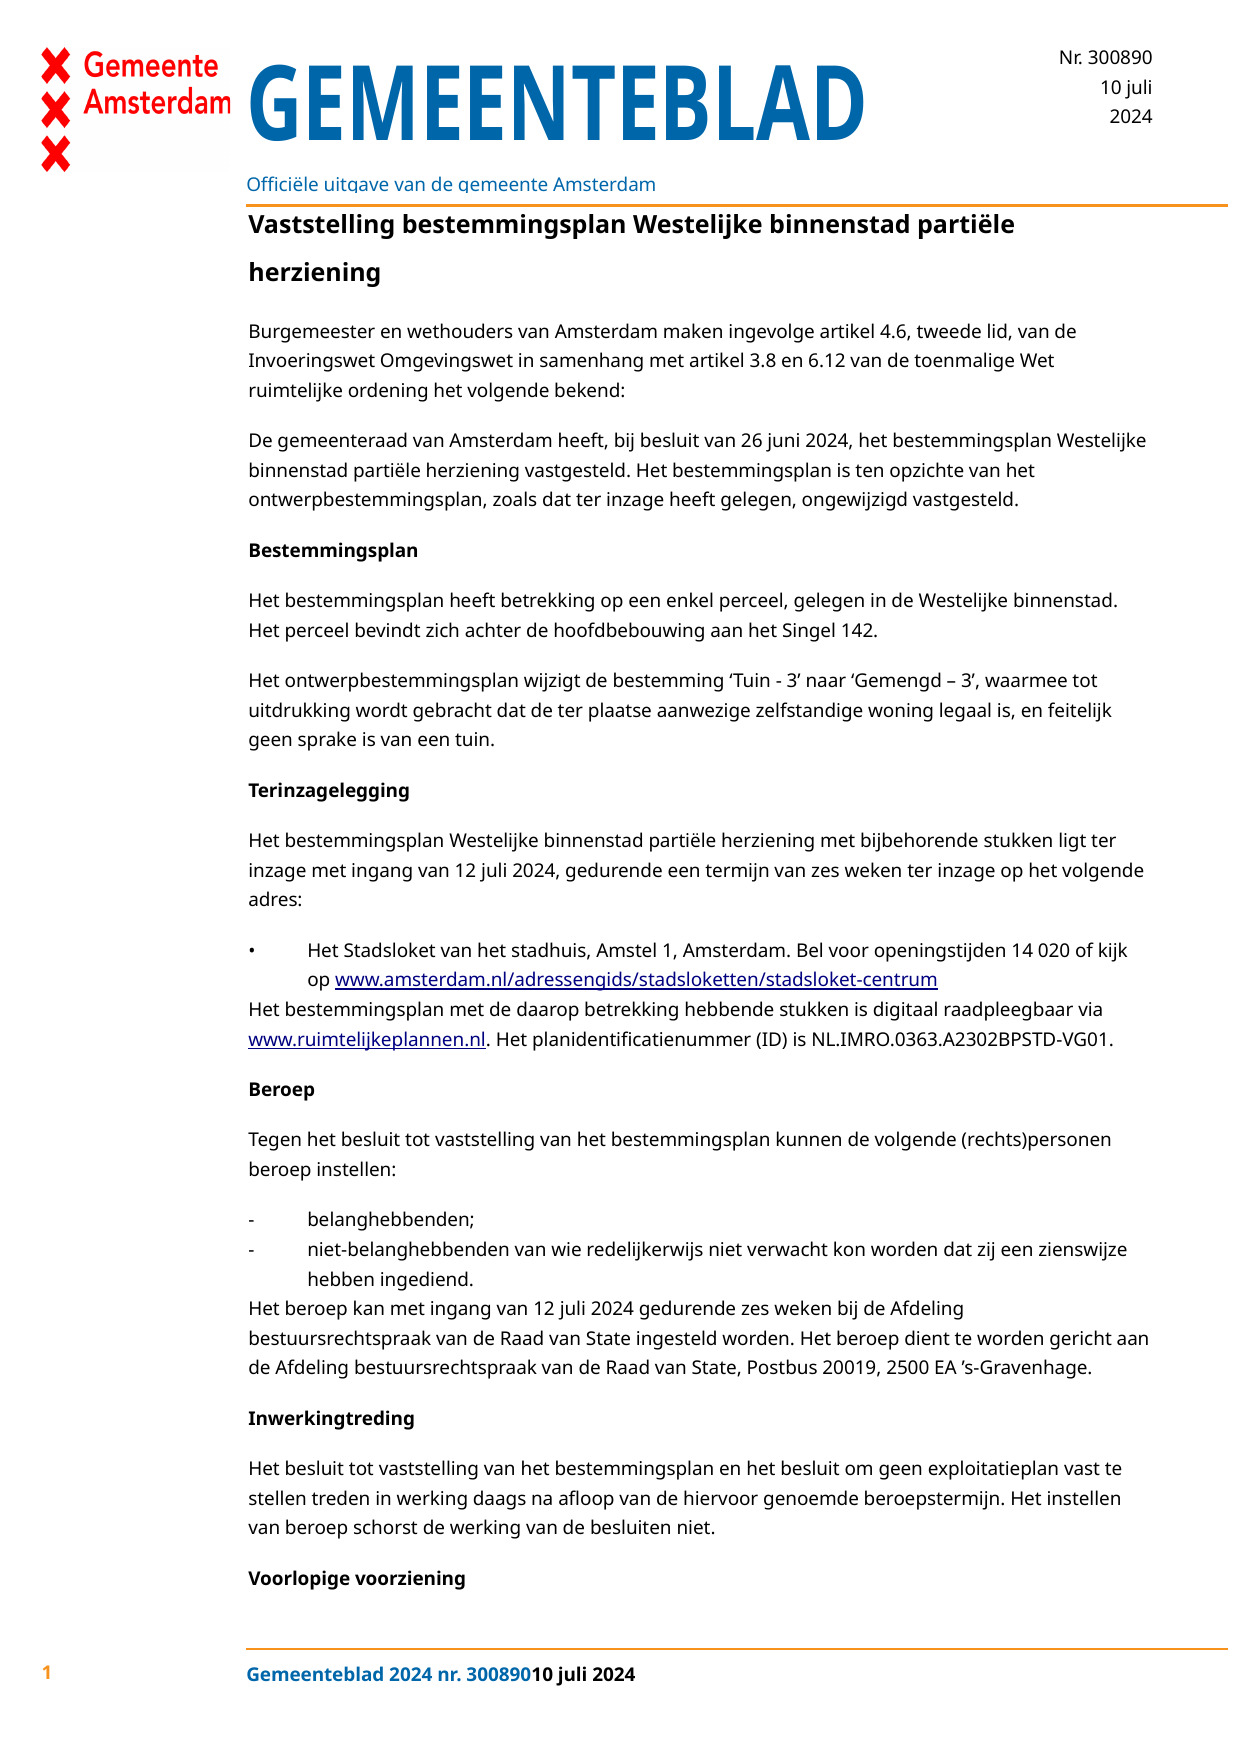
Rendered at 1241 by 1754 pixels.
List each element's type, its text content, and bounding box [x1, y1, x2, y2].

picture [41, 47, 231, 172]
text Het bestemmingsplan Westelijke binnenstad partiële herziening met bijbehorende stukken ligt ter inzage met ingang van 12 juli 2024, gedurende een termijn van zes weken ter inzage op het volgende adres: [248, 827, 1152, 912]
text Vaststelling bestemmingsplan Westelijke binnenstad partiële herziening [248, 207, 1152, 288]
text Het besluit tot vaststelling van het bestemmingsplan en het besluit om geen exploitatieplan vast te stellen treden in werking daags na afloop van de hiervoor genoemde beroepstermijn. Het instellen van beroep schorst de werking van de besluiten niet. [248, 1455, 1152, 1540]
text De gemeenteraad van Amsterdam heeft, bij besluit van 26 juni 2024, het bestemmingsplan Westelijke binnenstad partiële herziening vastgesteld. Het bestemmingsplan is ten opzichte van het ontwerpbestemmingsplan, zoals dat ter inzage heeft gelegen, ongewijzigd vastgesteld. [248, 427, 1152, 512]
text Het bestemmingsplan heeft betrekking op een enkel perceel, gelegen in de Westelijke binnenstad. Het perceel bevindt zich achter de hoofdbebouwing aan het Singel 142. [248, 587, 1152, 643]
text Beroep [248, 1076, 1152, 1102]
text Inwerkingtreding [248, 1405, 1152, 1431]
text Voorlopige voorziening [248, 1565, 1152, 1591]
text Het ontwerpbestemmingsplan wijzigt de bestemming ‘Tuin - 3’ naar ‘Gemengd – 3’, waarmee tot uitdrukking wordt gebracht dat de ter plaatse aanwezige zelfstandige woning legaal is, en feitelijk geen sprake is van een tuin. [248, 667, 1152, 752]
text Bestemmingsplan [248, 537, 1152, 563]
text Het bestemmingsplan met de daarop betrekking hebbende stukken is digitaal raadpleegbaar via www.ruimtelijkeplannen.nl. Het planidentificatienummer (ID) is NL.IMRO.0363.A2302BPSTD-VG01. [248, 996, 1152, 1052]
list niet-belanghebbenden van wie redelijkerwijs niet verwacht kon worden dat zij een zienswijze hebben ingediend. [248, 1236, 1152, 1292]
text Burgemeester en wethouders van Amsterdam maken ingevolge artikel 4.6, tweede lid, van de Invoeringswet Omgevingswet in samenhang met artikel 3.8 en 6.12 van de toenmalige Wet ruimtelijke ordening het volgende bekend: [248, 318, 1152, 403]
list Het Stadsloket van het stadhuis, Amstel 1, Amsterdam. Bel voor openingstijden 14 020 of kijk op www.amsterdam.nl/adressengids/stadsloketten/stadsloket-centrum [248, 937, 1152, 992]
text Terinzagelegging [248, 777, 1152, 803]
list belanghebbenden; [248, 1207, 1152, 1232]
text Het beroep kan met ingang van 12 juli 2024 gedurende zes weken bij de Afdeling bestuursrechtspraak van de Raad van State ingesteld worden. Het beroep dient te worden gericht aan de Afdeling bestuursrechtspraak van de Raad van State, Postbus 20019, 2500 EA ’s-Gravenhage. [248, 1295, 1152, 1380]
text Tegen het besluit tot vaststelling van het bestemmingsplan kunnen de volgende (rechts)personen beroep instellen: [248, 1127, 1152, 1182]
